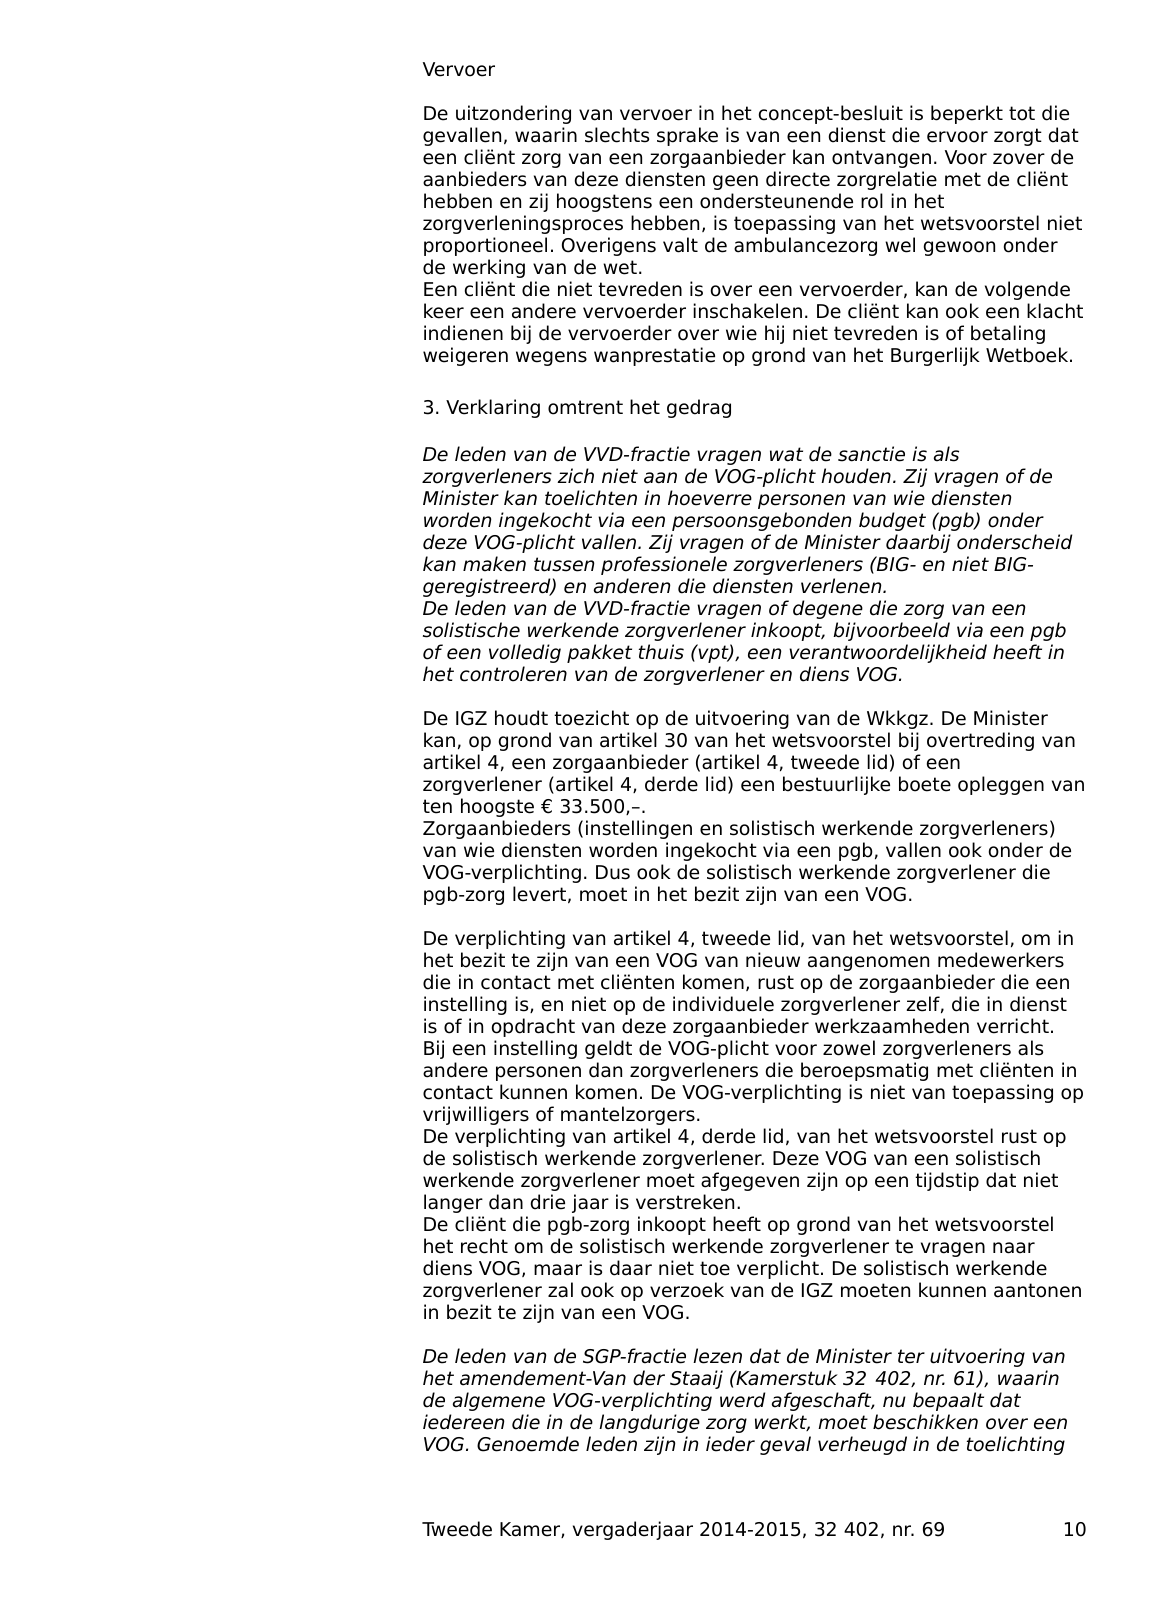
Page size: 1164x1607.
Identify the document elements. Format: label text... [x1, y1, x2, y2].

text De IGZ houdt toezicht op de uitvoering van de Wkkgz. De Minister kan, op grond van artikel 30 van het wetsvoorstel bij overtreding van artikel 4, een zorgaanbieder (artikel 4, tweede lid) of een zorgverlener (artikel 4, derde lid) een bestuurlijke boete opleggen van ten hoogste € 33.500,–. [422, 708, 1087, 818]
text De leden van de VVD-fractie vragen wat de sanctie is als zorgverleners zich niet aan de VOG-plicht houden. Zij vragen of de Minister kan toelichten in hoeverre personen van wie diensten worden ingekocht via een persoonsgebonden budget (pgb) onder deze VOG-plicht vallen. Zij vragen of de Minister daarbij onderscheid kan maken tussen professionele zorgverleners (BIG- en niet BIG-geregistreerd) en anderen die diensten verlenen. [422, 444, 1087, 598]
text De verplichting van artikel 4, derde lid, van het wetsvoorstel rust op de solistisch werkende zorgverlener. Deze VOG van een solistisch werkende zorgverlener moet afgegeven zijn op een tijdstip dat niet langer dan drie jaar is verstreken. [422, 1126, 1087, 1214]
text De verplichting van artikel 4, tweede lid, van het wetsvoorstel, om in het bezit te zijn van een VOG van nieuw aangenomen medewerkers die in contact met cliënten komen, rust op de zorgaanbieder die een instelling is, en niet op de individuele zorgverlener zelf, die in dienst is of in opdracht van deze zorgaanbieder werkzaamheden verricht. [422, 928, 1087, 1038]
text Zorgaanbieders (instellingen en solistisch werkende zorgverleners) van wie diensten worden ingekocht via een pgb, vallen ook onder de VOG-verplichting. Dus ook de solistisch werkende zorgverlener die pgb-zorg levert, moet in het bezit zijn van een VOG. [422, 818, 1087, 906]
text De cliënt die pgb-zorg inkoopt heeft op grond van het wetsvoorstel het recht om de solistisch werkende zorgverlener te vragen naar diens VOG, maar is daar niet toe verplicht. De solistisch werkende zorgverlener zal ook op verzoek van de IGZ moeten kunnen aantonen in bezit te zijn van een VOG. [422, 1214, 1087, 1323]
text Een cliënt die niet tevreden is over een vervoerder, kan de volgende keer een andere vervoerder inschakelen. De cliënt kan ook een klacht indienen bij de vervoerder over wie hij niet tevreden is of betaling weigeren wegens wanprestatie op grond van het Burgerlijk Wetboek. [422, 279, 1087, 367]
subtitle 3. Verklaring omtrent het gedrag [422, 397, 1087, 419]
text Bij een instelling geldt de VOG-plicht voor zowel zorgverleners als andere personen dan zorgverleners die beroepsmatig met cliënten in contact kunnen komen. De VOG-verplichting is niet van toepassing op vrijwilligers of mantelzorgers. [422, 1038, 1087, 1126]
text De uitzondering van vervoer in het concept-besluit is beperkt tot die gevallen, waarin slechts sprake is van een dienst die ervoor zorgt dat een cliënt zorg van een zorgaanbieder kan ontvangen. Voor zover de aanbieders van deze diensten geen directe zorgrelatie met de cliënt hebben en zij hoogstens een ondersteunende rol in het zorgverleningsproces hebben, is toepassing van het wetsvoorstel niet proportioneel. Overigens valt de ambulancezorg wel gewoon onder de werking van de wet. [422, 103, 1087, 279]
text De leden van de SGP-fractie lezen dat de Minister ter uitvoering van het amendement-Van der Staaij (Kamerstuk 32 402, nr. 61), waarin de algemene VOG-verplichting werd afgeschaft, nu bepaalt dat iedereen die in de langdurige zorg werkt, moet beschikken over een VOG. Genoemde leden zijn in ieder geval verheugd in de toelichting [422, 1346, 1087, 1456]
subtitle Vervoer [422, 59, 1087, 81]
text De leden van de VVD-fractie vragen of degene die zorg van een solistische werkende zorgverlener inkoopt, bijvoorbeeld via een pgb of een volledig pakket thuis (vpt), een verantwoordelijkheid heeft in het controleren van de zorgverlener en diens VOG. [422, 598, 1087, 686]
